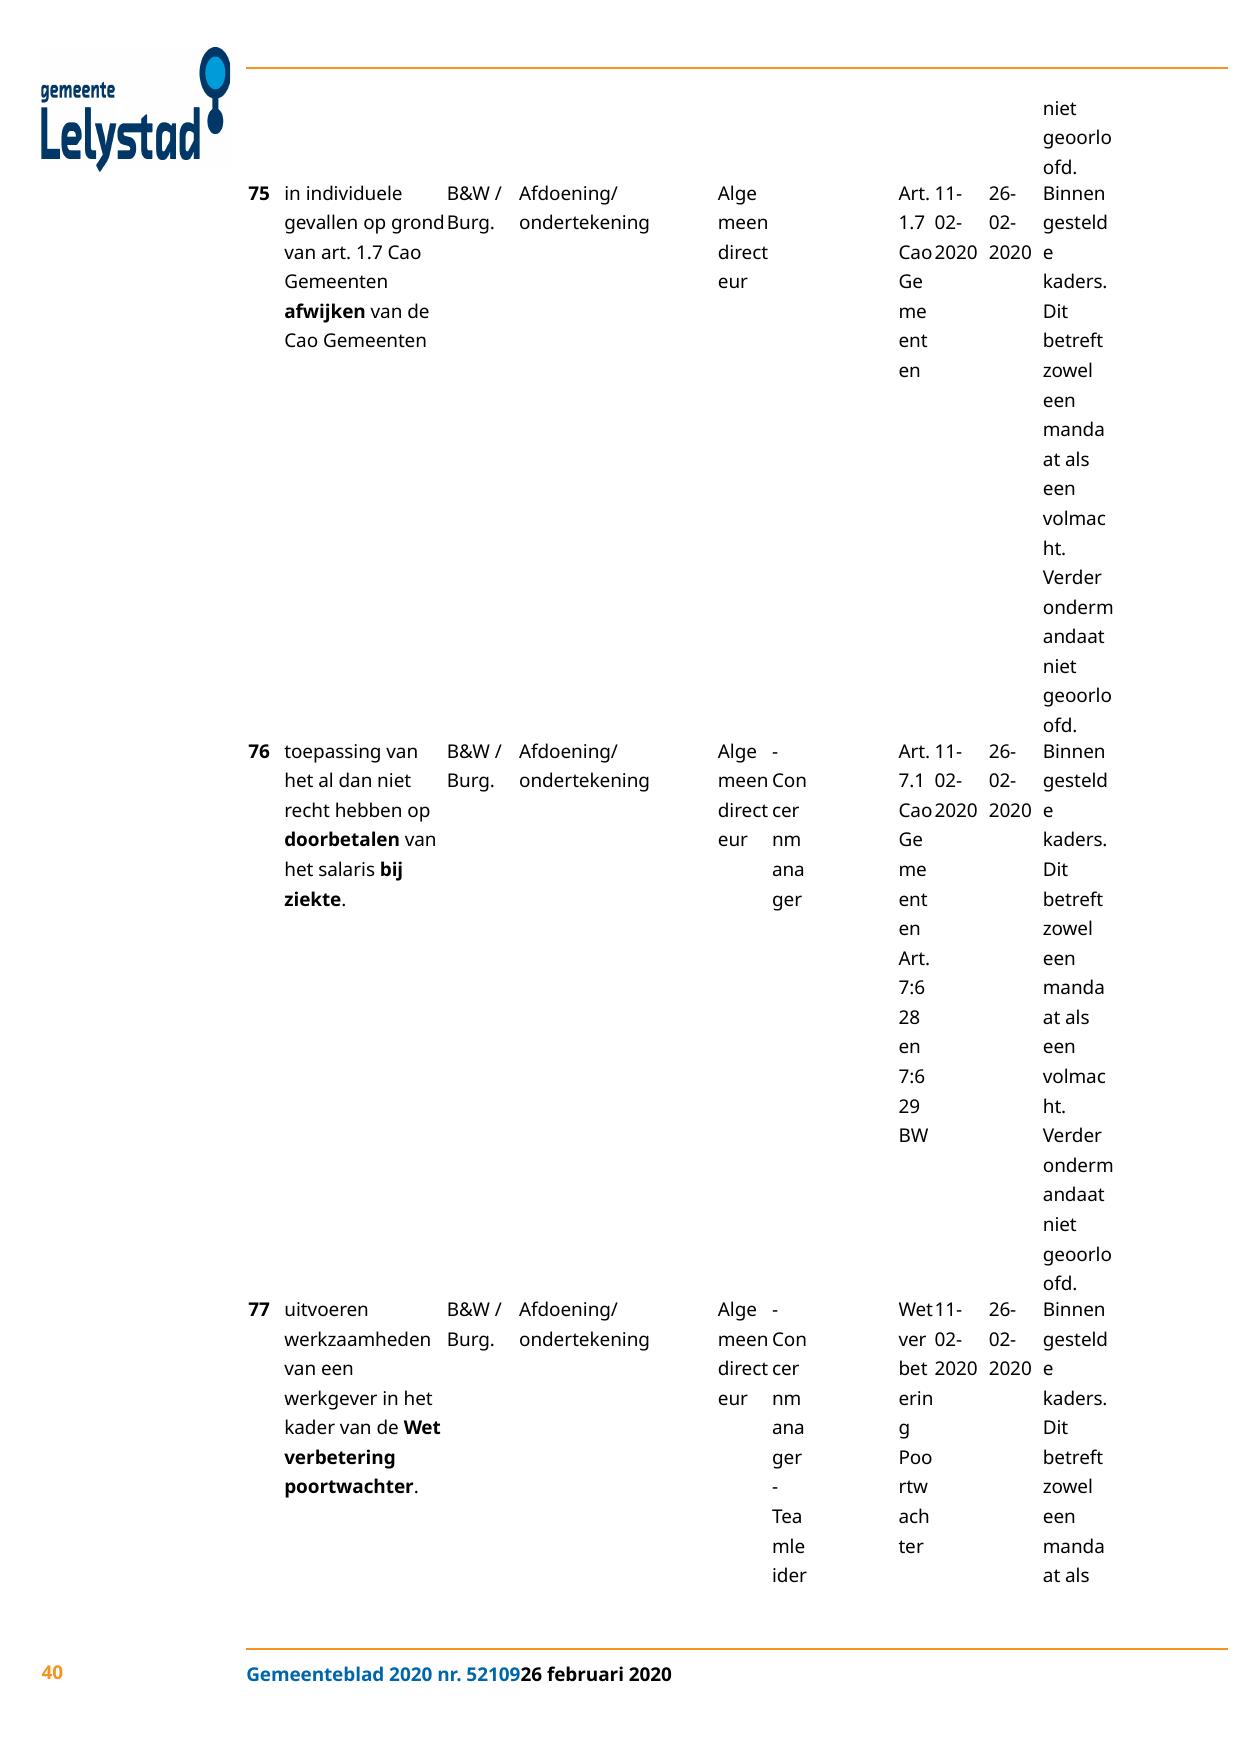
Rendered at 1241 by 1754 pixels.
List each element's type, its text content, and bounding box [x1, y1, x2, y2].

table_cell uitvoeren werkzaamheden van een werkgever in het kader van de Wet verbetering poortwachter. [284, 1296, 447, 1588]
table_cell - Concernmanager - Teamleider [772, 1296, 808, 1588]
table_cell 11-02-2020 [934, 180, 988, 738]
table_cell [718, 95, 772, 180]
table_cell Afdoening/ondertekening [519, 180, 718, 738]
table_cell in individuele gevallen op grond van art. 1.7 Cao Gemeenten afwijken van de Cao Gemeenten [284, 180, 447, 738]
table_cell Binnen gestelde kaders.Dit betreft zowel een mandaat als een volmacht. Verder ondermandaat niet geoorloofd. [1043, 738, 1115, 1296]
table_cell [1115, 95, 1152, 180]
table_cell Art. 7.1 Cao Gemeenten Art. 7:628 en 7:629 BW [898, 738, 934, 1296]
table_cell Afdoening/ondertekening [519, 738, 718, 1296]
table_cell [808, 738, 898, 1296]
table_cell [808, 180, 898, 738]
table_cell 26-02-2020 [989, 738, 1043, 1296]
table_cell [284, 95, 447, 180]
table_cell [808, 1296, 898, 1588]
table_cell B&W / Burg. [447, 180, 519, 738]
table_cell [1115, 738, 1152, 1296]
table_cell toepassing van het al dan niet recht hebben op doorbetalen van het salaris bij ziekte. [284, 738, 447, 1296]
table_cell B&W / Burg. [447, 1296, 519, 1588]
table_cell 75 [248, 180, 284, 738]
table_cell - Concernmanager [772, 738, 808, 1296]
table_cell [934, 95, 988, 180]
table_cell [772, 95, 808, 180]
table_cell 11-02-2020 [934, 1296, 988, 1588]
table_cell Afdoening/ondertekening [519, 1296, 718, 1588]
table_cell [808, 95, 898, 180]
table_cell B&W / Burg. [447, 738, 519, 1296]
table_cell 76 [248, 738, 284, 1296]
table_cell [1115, 1296, 1152, 1588]
table_cell [519, 95, 718, 180]
table_cell Binnen gestelde kaders.Dit betreft zowel een mandaat als een volmacht. Verder ondermandaat niet geoorloofd. [1043, 180, 1115, 738]
table_cell 11-02-2020 [934, 738, 988, 1296]
table_cell niet geoorloofd. [1043, 95, 1115, 180]
table_cell 26-02-2020 [989, 180, 1043, 738]
table_cell 26-02-2020 [989, 1296, 1043, 1588]
table_cell Binnen gestelde kaders.Dit betreft zowel een mandaat als [1043, 1296, 1115, 1588]
table_cell [1115, 180, 1152, 738]
table_cell Art. 1.7 Cao Gemeenten [898, 180, 934, 738]
table_cell Algemeen directeur [718, 1296, 772, 1588]
table_cell Algemeen directeur [718, 180, 772, 738]
table_cell Algemeen directeur [718, 738, 772, 1296]
table_cell [989, 95, 1043, 180]
table_cell [248, 95, 284, 180]
table_cell [772, 180, 808, 738]
table_cell [898, 95, 934, 180]
table_cell Wet verbetering Poortwachter [898, 1296, 934, 1588]
table_cell [447, 95, 519, 180]
picture [41, 47, 231, 172]
table_cell 77 [248, 1296, 284, 1588]
